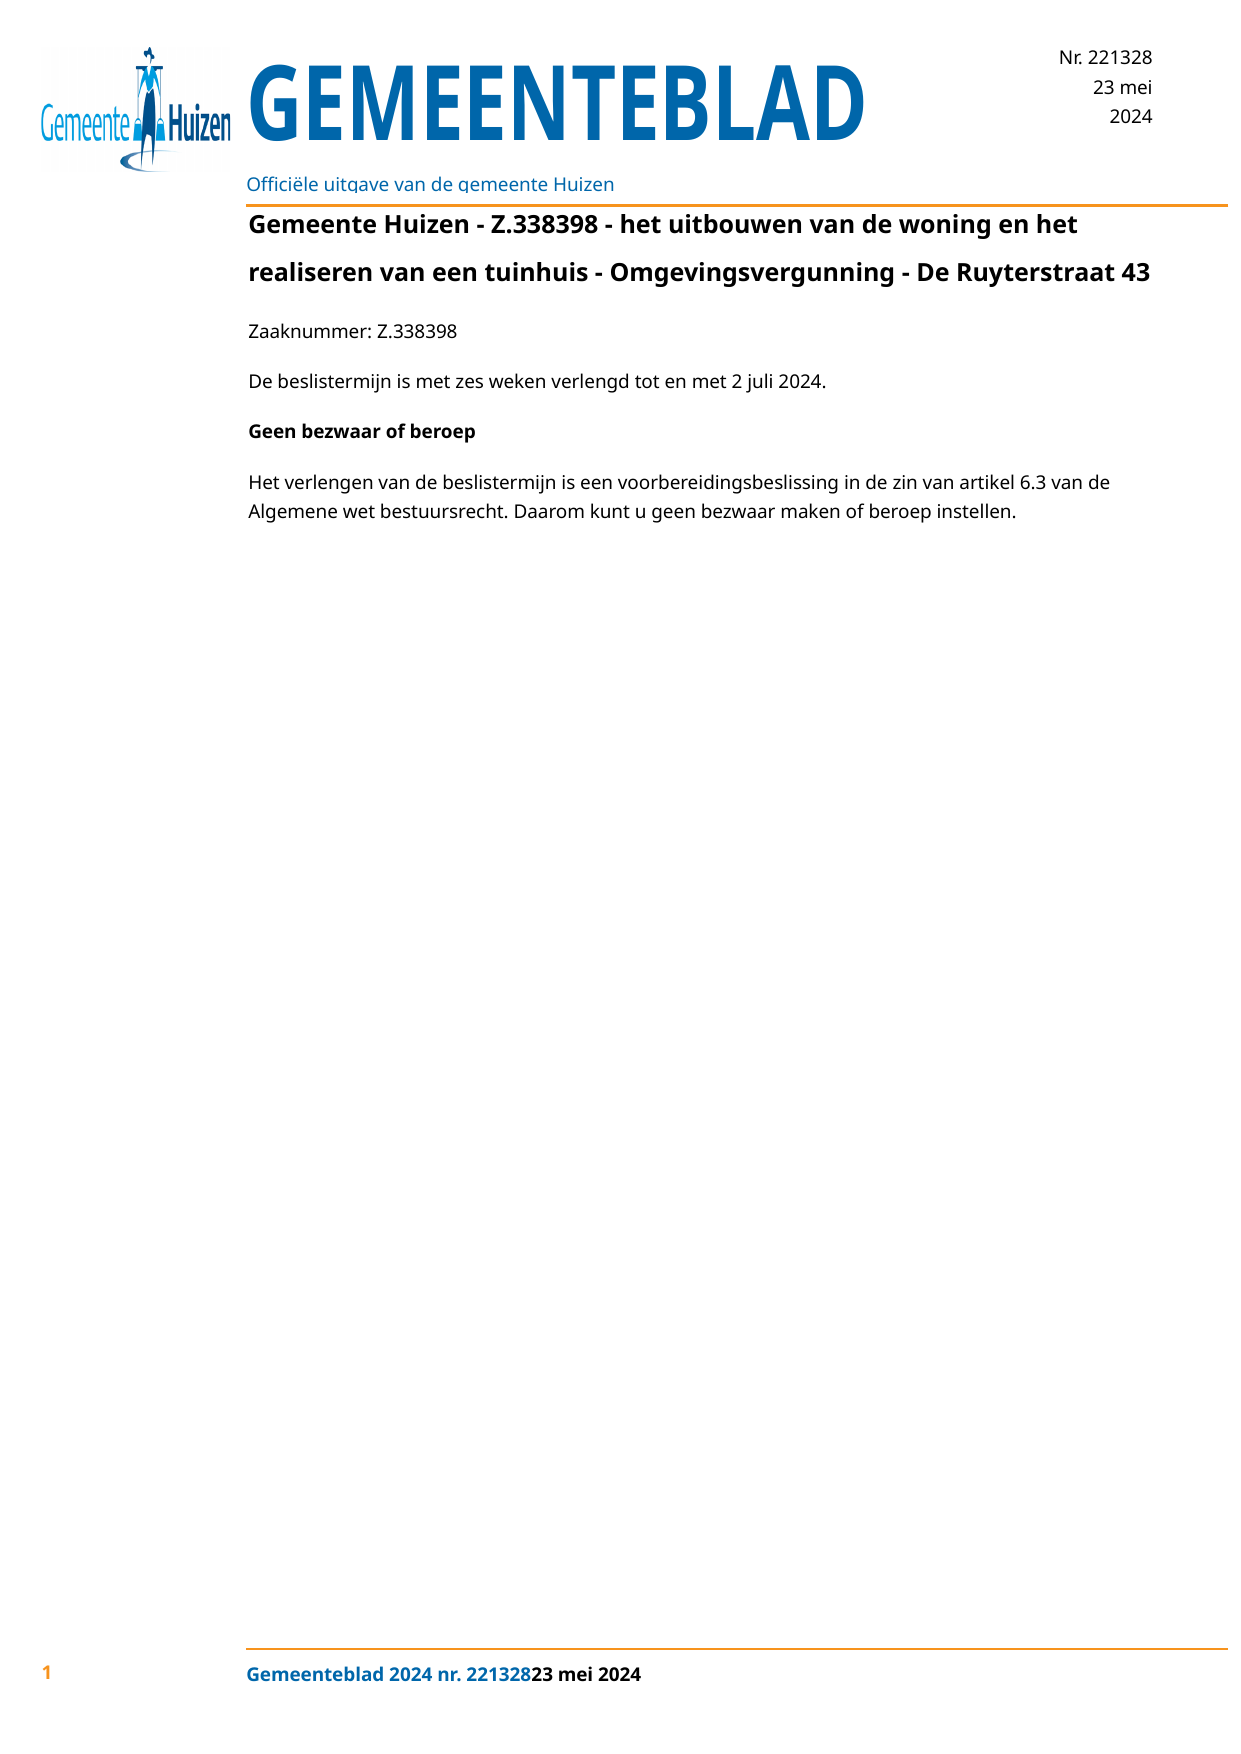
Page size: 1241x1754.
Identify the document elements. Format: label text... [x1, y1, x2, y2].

picture [41, 47, 231, 172]
text Gemeente Huizen - Z.338398 - het uitbouwen van de woning en het realiseren van een tuinhuis - Omgevingsvergunning - De Ruyterstraat 43 [248, 207, 1152, 288]
text Zaaknummer: Z.338398 [248, 318, 1152, 344]
text De beslistermijn is met zes weken verlengd tot en met 2 juli 2024. [248, 368, 1152, 394]
text Het verlengen van de beslistermijn is een voorbereidingsbeslissing in de zin van artikel 6.3 van de Algemene wet bestuursrecht. Daarom kunt u geen bezwaar maken of beroep instellen. [248, 469, 1152, 524]
text Geen bezwaar of beroep [248, 419, 1152, 444]
